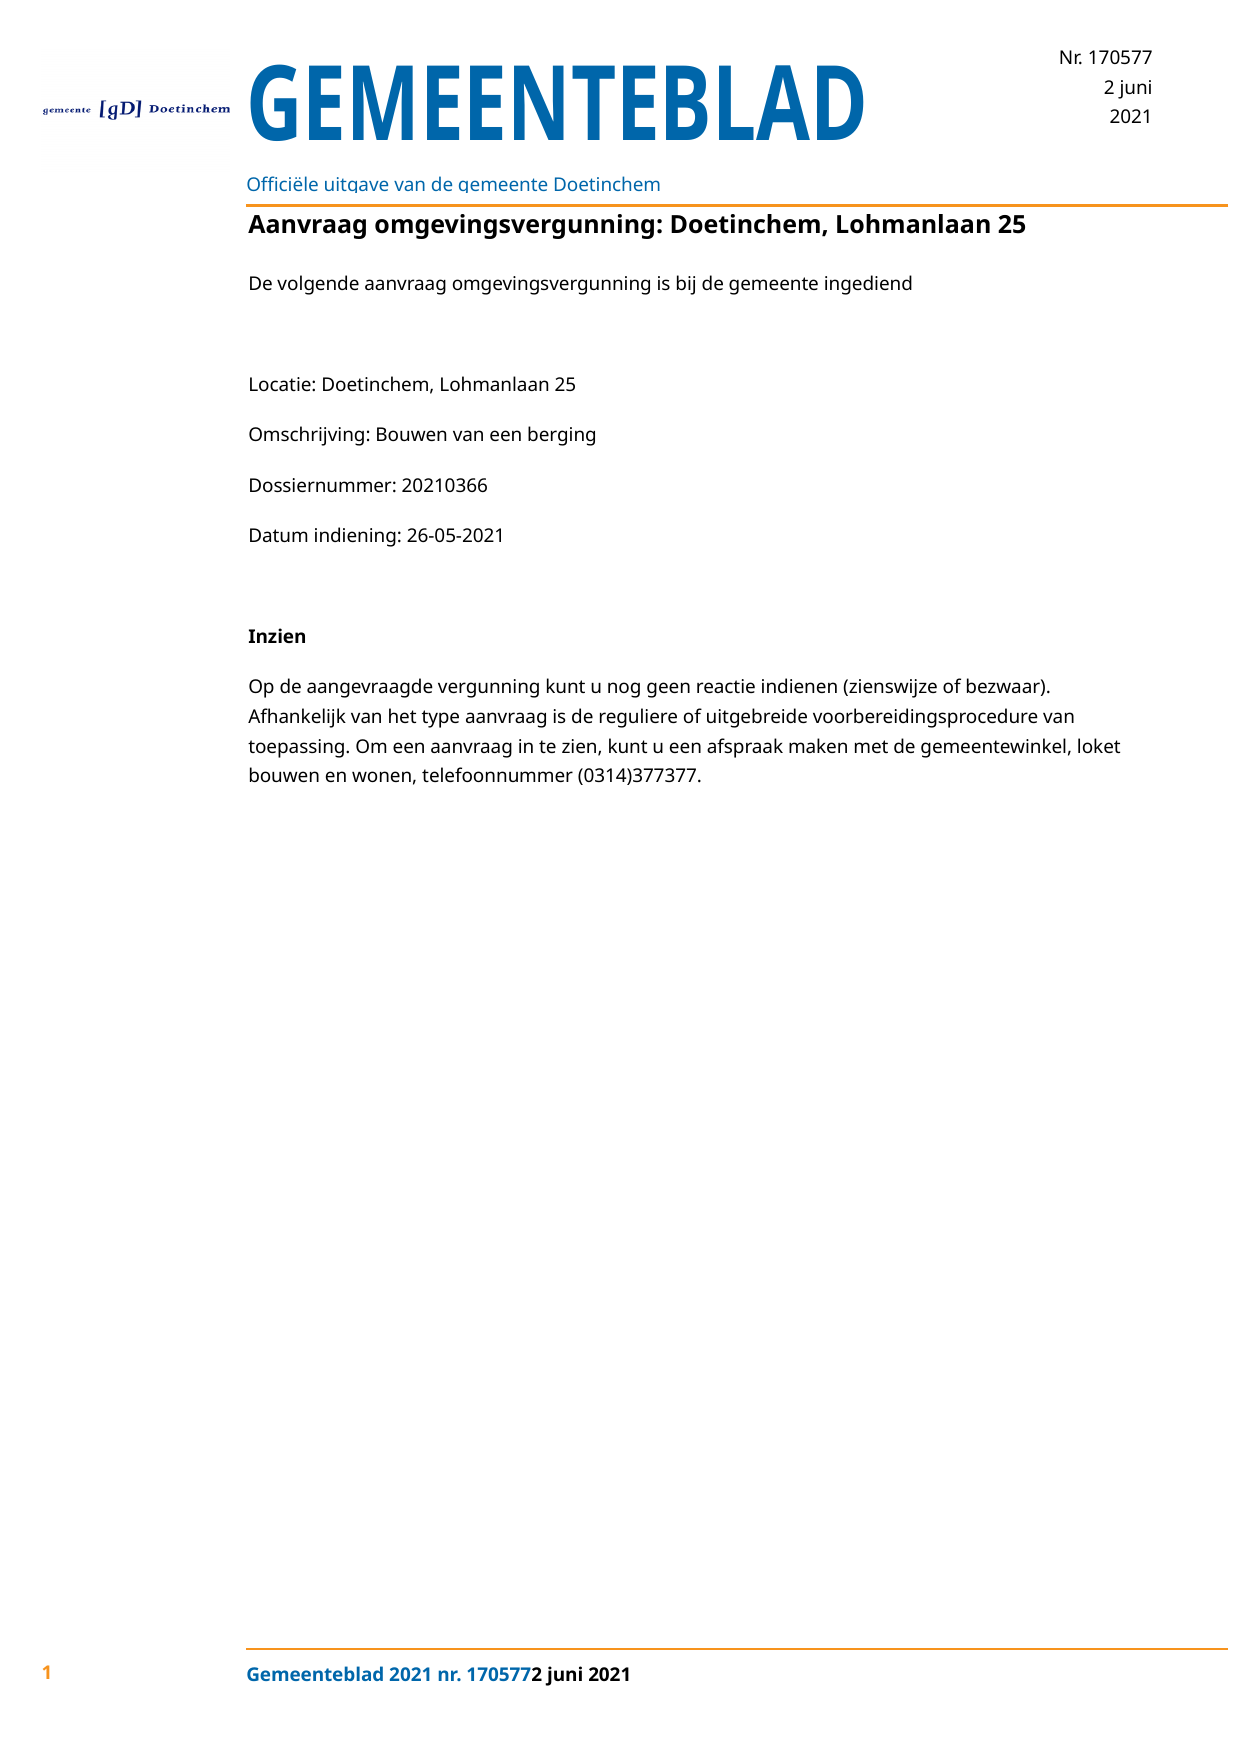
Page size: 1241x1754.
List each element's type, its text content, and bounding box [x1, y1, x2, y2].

text Aanvraag omgevingsvergunning: Doetinchem, Lohmanlaan 25 [248, 207, 1152, 241]
text De volgende aanvraag omgevingsvergunning is bij de gemeente ingediend [248, 270, 1152, 296]
text Inzien [248, 623, 1152, 649]
text Op de aangevraagde vergunning kunt u nog geen reactie indienen (zienswijze of bezwaar). Afhankelijk van het type aanvraag is de reguliere of uitgebreide voorbereidingsprocedure van toepassing. Om een aanvraag in te zien, kunt u een afspraak maken met de gemeentewinkel, loket bouwen en wonen, telefoonnummer (0314)377377. [248, 674, 1152, 788]
text Datum indiening: 26-05-2021 [248, 522, 1152, 548]
text Dossiernummer: 20210366 [248, 472, 1152, 498]
text Omschrijving: Bouwen van een berging [248, 422, 1152, 447]
picture [41, 47, 231, 172]
text Locatie: Doetinchem, Lohmanlaan 25 [248, 371, 1152, 397]
